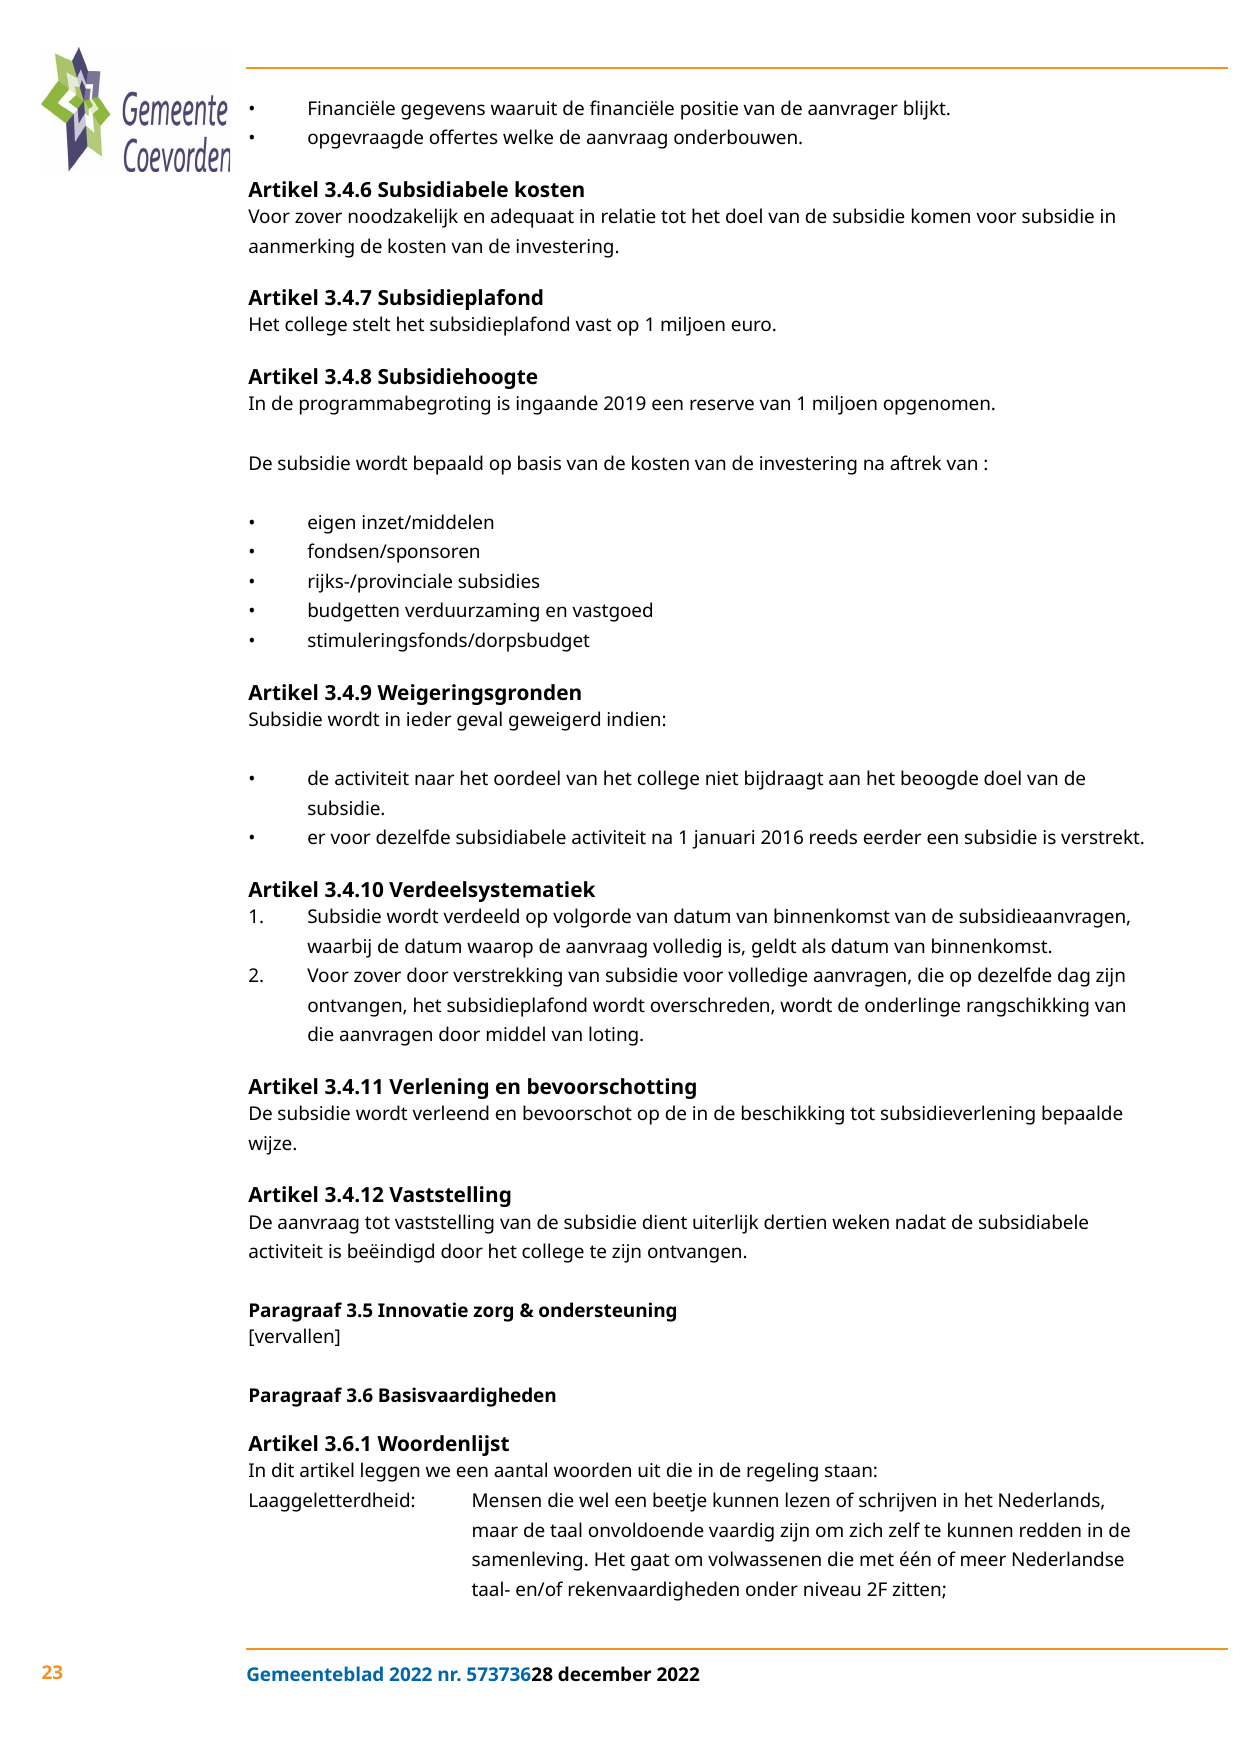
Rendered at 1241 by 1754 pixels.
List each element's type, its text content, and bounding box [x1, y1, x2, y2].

table_header Mensen die wel een beetje kunnen lezen of schrijven in het Nederlands, maar de taal onvoldoende vaardig zijn om zich zelf te kunnen redden in de samenleving. Het gaat om volwassenen die met één of meer Nederlandse taal- en/of rekenvaardigheden onder niveau 2F zitten; [471, 1487, 1152, 1602]
text [vervallen] [248, 1323, 1152, 1349]
text De aanvraag tot vaststelling van de subsidie dient uiterlijk dertien weken nadat de subsidiabele activiteit is beëindigd door het college te zijn ontvangen. [248, 1209, 1152, 1264]
text Paragraaf 3.6 Basisvaardigheden [248, 1382, 1152, 1408]
text Voor zover noodzakelijk en adequaat in relatie tot het doel van de subsidie komen voor subsidie in aanmerking de kosten van de investering. [248, 203, 1152, 258]
list Financiële gegevens waaruit de financiële positie van de aanvrager blijkt. [248, 95, 1152, 121]
list er voor dezelfde subsidiabele activiteit na 1 januari 2016 reeds eerder een subsidie is verstrekt. [248, 824, 1152, 850]
list Subsidie wordt verdeeld op volgorde van datum van binnenkomst van de subsidieaanvragen, waarbij de datum waarop de aanvraag volledig is, geldt als datum van binnenkomst. [248, 903, 1152, 958]
text De subsidie wordt verleend en bevoorschot op de in de beschikking tot subsidieverlening bepaalde wijze. [248, 1100, 1152, 1156]
text Subsidie wordt in ieder geval geweigerd indien: [248, 706, 1152, 732]
text Artikel 3.4.6 Subsidiabele kosten [248, 175, 1152, 203]
text Paragraaf 3.5 Innovatie zorg & ondersteuning [248, 1298, 1152, 1323]
table_header Laaggeletterdheid: [248, 1487, 471, 1602]
list eigen inzet/middelen [248, 509, 1152, 534]
text De subsidie wordt bepaald op basis van de kosten van de investering na aftrek van : [248, 450, 1152, 475]
list de activiteit naar het oordeel van het college niet bijdraagt aan het beoogde doel van de subsidie. [248, 765, 1152, 821]
list Voor zover door verstrekking van subsidie voor volledige aanvragen, die op dezelfde dag zijn ontvangen, het subsidieplafond wordt overschreden, wordt de onderlinge rangschikking van die aanvragen door middel van loting. [248, 962, 1152, 1047]
text Artikel 3.4.10 Verdeelsystematiek [248, 875, 1152, 903]
list rijks-/provinciale subsidies [248, 568, 1152, 594]
text Artikel 3.4.11 Verlening en bevoorschotting [248, 1072, 1152, 1100]
list fondsen/sponsoren [248, 538, 1152, 564]
text Het college stelt het subsidieplafond vast op 1 miljoen euro. [248, 312, 1152, 337]
text Artikel 3.4.8 Subsidiehoogte [248, 362, 1152, 391]
list budgetten verduurzaming en vastgoed [248, 598, 1152, 623]
text In de programmabegroting is ingaande 2019 een reserve van 1 miljoen opgenomen. [248, 391, 1152, 416]
list opgevraagde offertes welke de aanvraag onderbouwen. [248, 124, 1152, 150]
text Artikel 3.6.1 Woordenlijst [248, 1429, 1152, 1457]
text Artikel 3.4.12 Vaststelling [248, 1180, 1152, 1209]
text Artikel 3.4.7 Subsidieplafond [248, 283, 1152, 312]
list stimuleringsfonds/dorpsbudget [248, 627, 1152, 653]
text Artikel 3.4.9 Weigeringsgronden [248, 678, 1152, 706]
picture [41, 47, 231, 172]
text In dit artikel leggen we een aantal woorden uit die in de regeling staan: [248, 1457, 1152, 1483]
